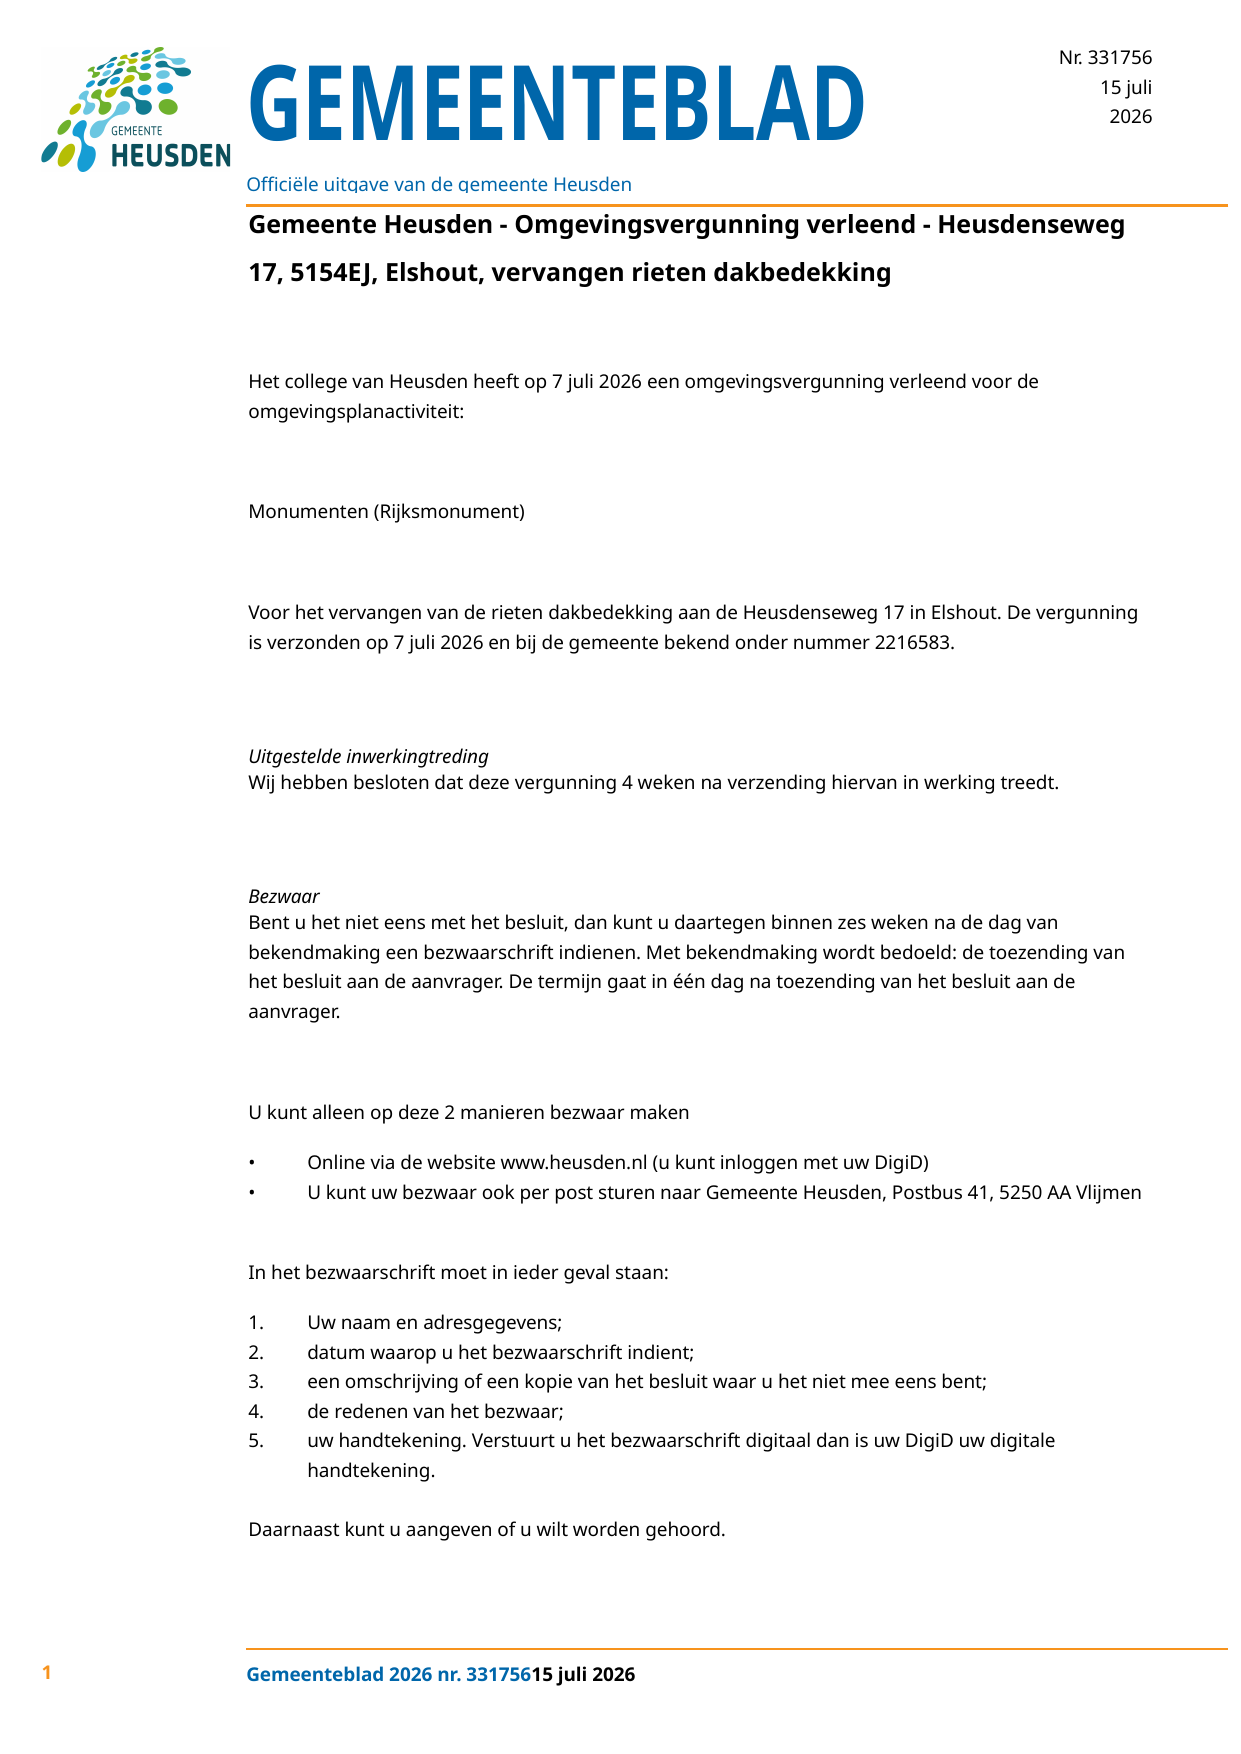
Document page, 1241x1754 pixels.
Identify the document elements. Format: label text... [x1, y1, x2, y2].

text Het college van Heusden heeft op 7 juli 2026 een omgevingsvergunning verleend voor de omgevingsplanactiviteit: [248, 368, 1152, 424]
text In het bezwaarschrift moet in ieder geval staan: [248, 1259, 1152, 1285]
list Online via de website www.heusden.nl (u kunt inloggen met uw DigiD) [248, 1149, 1152, 1175]
text Bent u het niet eens met het besluit, dan kunt u daartegen binnen zes weken na de dag van bekendmaking een bezwaarschrift indienen. Met bekendmaking wordt bedoeld: de toezending van het besluit aan de aanvrager. De termijn gaat in één dag na toezending van het besluit aan de aanvrager. [248, 909, 1152, 1024]
list Uw naam en adresgegevens; [248, 1309, 1152, 1335]
list een omschrijving of een kopie van het besluit waar u het niet mee eens bent; [248, 1368, 1152, 1394]
text Monumenten (Rijksmonument) [248, 499, 1152, 524]
text Daarnaast kunt u aangeven of u wilt worden gehoord. [248, 1516, 1152, 1542]
text Bezwaar [248, 884, 1152, 909]
text Gemeente Heusden - Omgevingsvergunning verleend - Heusdenseweg 17, 5154EJ, Elshout, vervangen rieten dakbedekking [248, 207, 1152, 288]
picture [41, 47, 231, 172]
list uw handtekening. Verstuurt u het bezwaarschrift digitaal dan is uw DigiD uw digitale handtekening. [248, 1428, 1152, 1483]
text Wij hebben besloten dat deze vergunning 4 weken na verzending hiervan in werking treedt. [248, 769, 1152, 795]
list U kunt uw bezwaar ook per post sturen naar Gemeente Heusden, Postbus 41, 5250 AA Vlijmen [248, 1179, 1152, 1205]
text Voor het vervangen van de rieten dakbedekking aan de Heusdenseweg 17 in Elshout. De vergunning is verzonden op 7 juli 2026 en bij de gemeente bekend onder nummer 2216583. [248, 599, 1152, 655]
list datum waarop u het bezwaarschrift indient; [248, 1339, 1152, 1365]
text Uitgestelde inwerkingtreding [248, 743, 1152, 769]
text U kunt alleen op deze 2 manieren bezwaar maken [248, 1099, 1152, 1125]
list de redenen van het bezwaar; [248, 1398, 1152, 1424]
